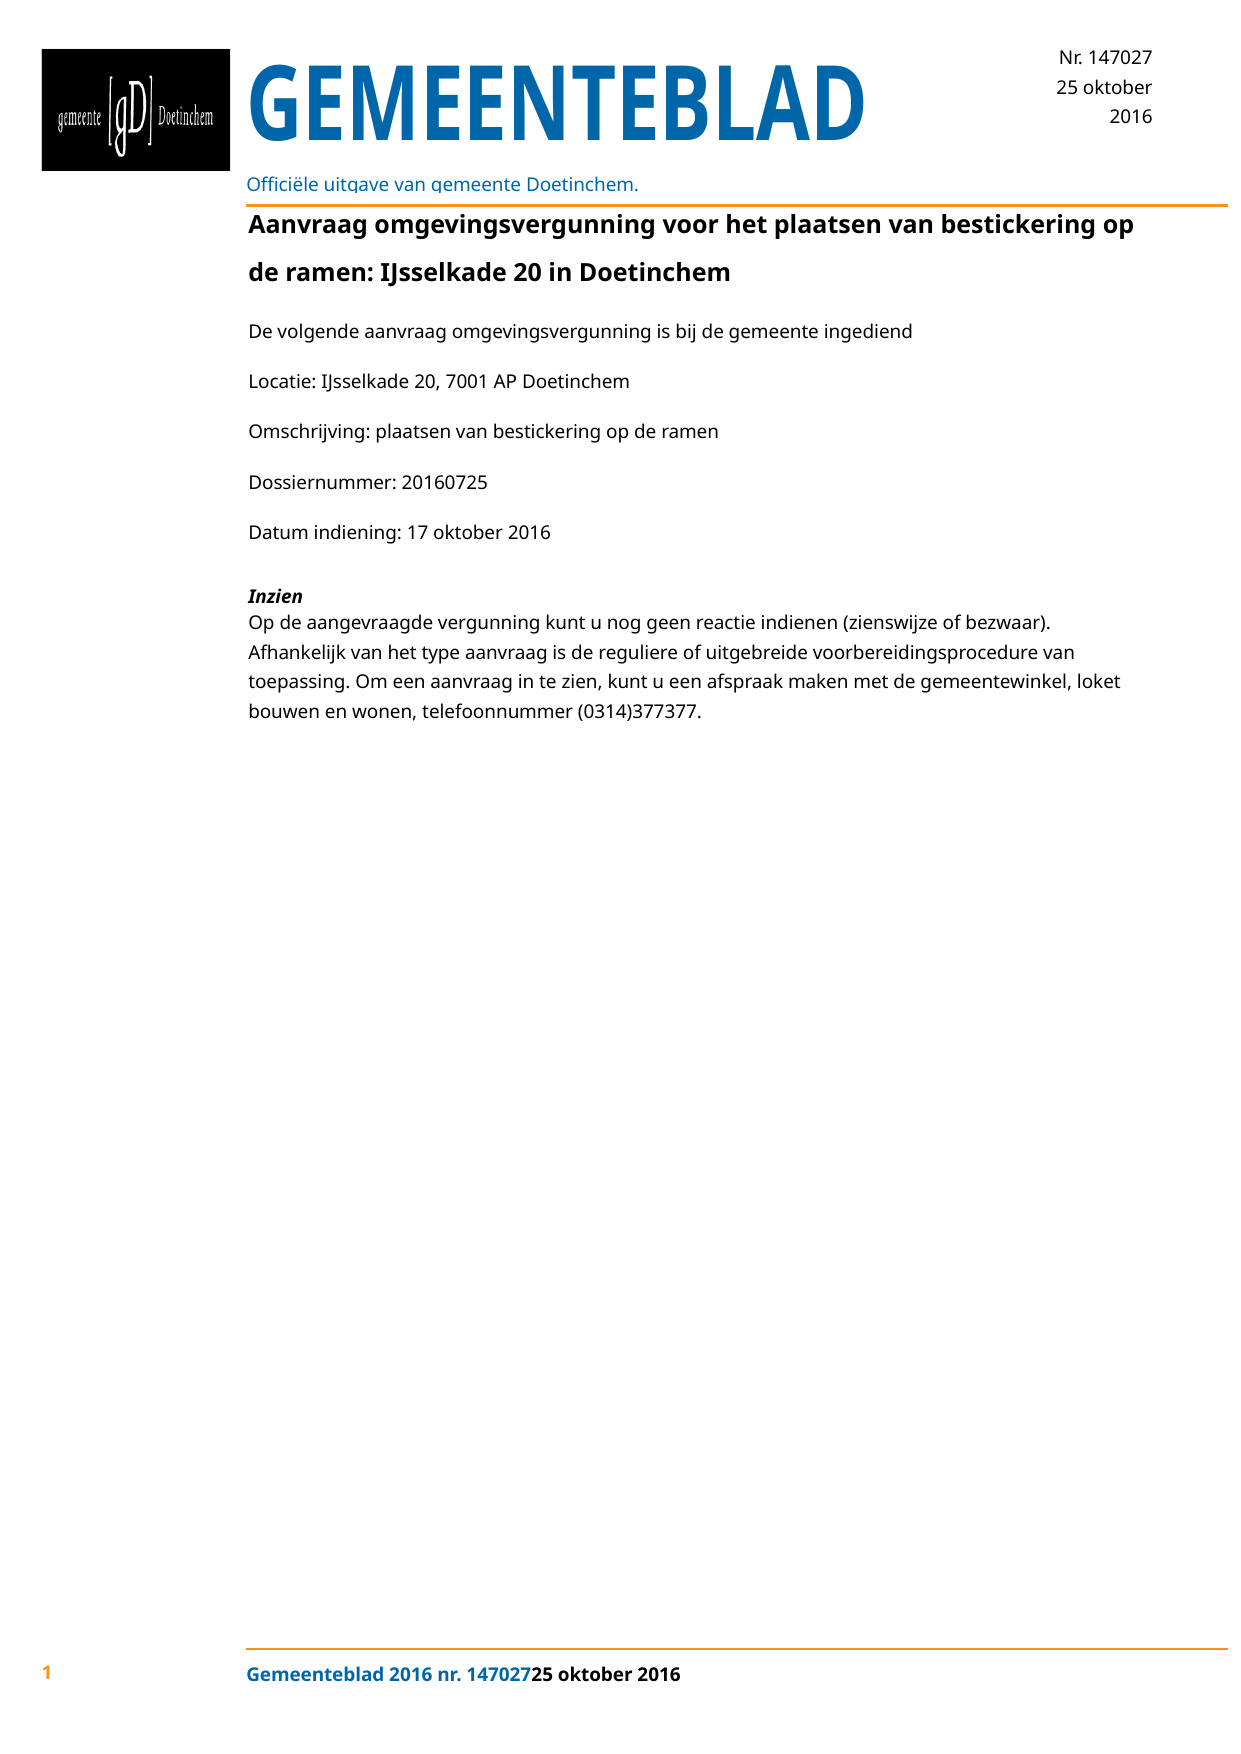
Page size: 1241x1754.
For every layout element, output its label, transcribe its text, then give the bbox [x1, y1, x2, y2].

text De volgende aanvraag omgevingsvergunning is bij de gemeente ingediend [248, 318, 1152, 344]
text Datum indiening: 17 oktober 2016 [248, 519, 1152, 545]
text Op de aangevraagde vergunning kunt u nog geen reactie indienen (zienswijze of bezwaar). Afhankelijk van het type aanvraag is de reguliere of uitgebreide voorbereidingsprocedure van toepassing. Om een aanvraag in te zien, kunt u een afspraak maken met de gemeentewinkel, loket bouwen en wonen, telefoonnummer (0314)377377. [248, 609, 1152, 724]
text Omschrijving: plaatsen van bestickering op de ramen [248, 419, 1152, 444]
text Locatie: IJsselkade 20, 7001 AP Doetinchem [248, 368, 1152, 394]
text Dossiernummer: 20160725 [248, 469, 1152, 495]
picture [41, 47, 231, 172]
text Aanvraag omgevingsvergunning voor het plaatsen van bestickering op de ramen: IJsselkade 20 in Doetinchem [248, 207, 1152, 288]
text Inzien [248, 583, 1152, 609]
